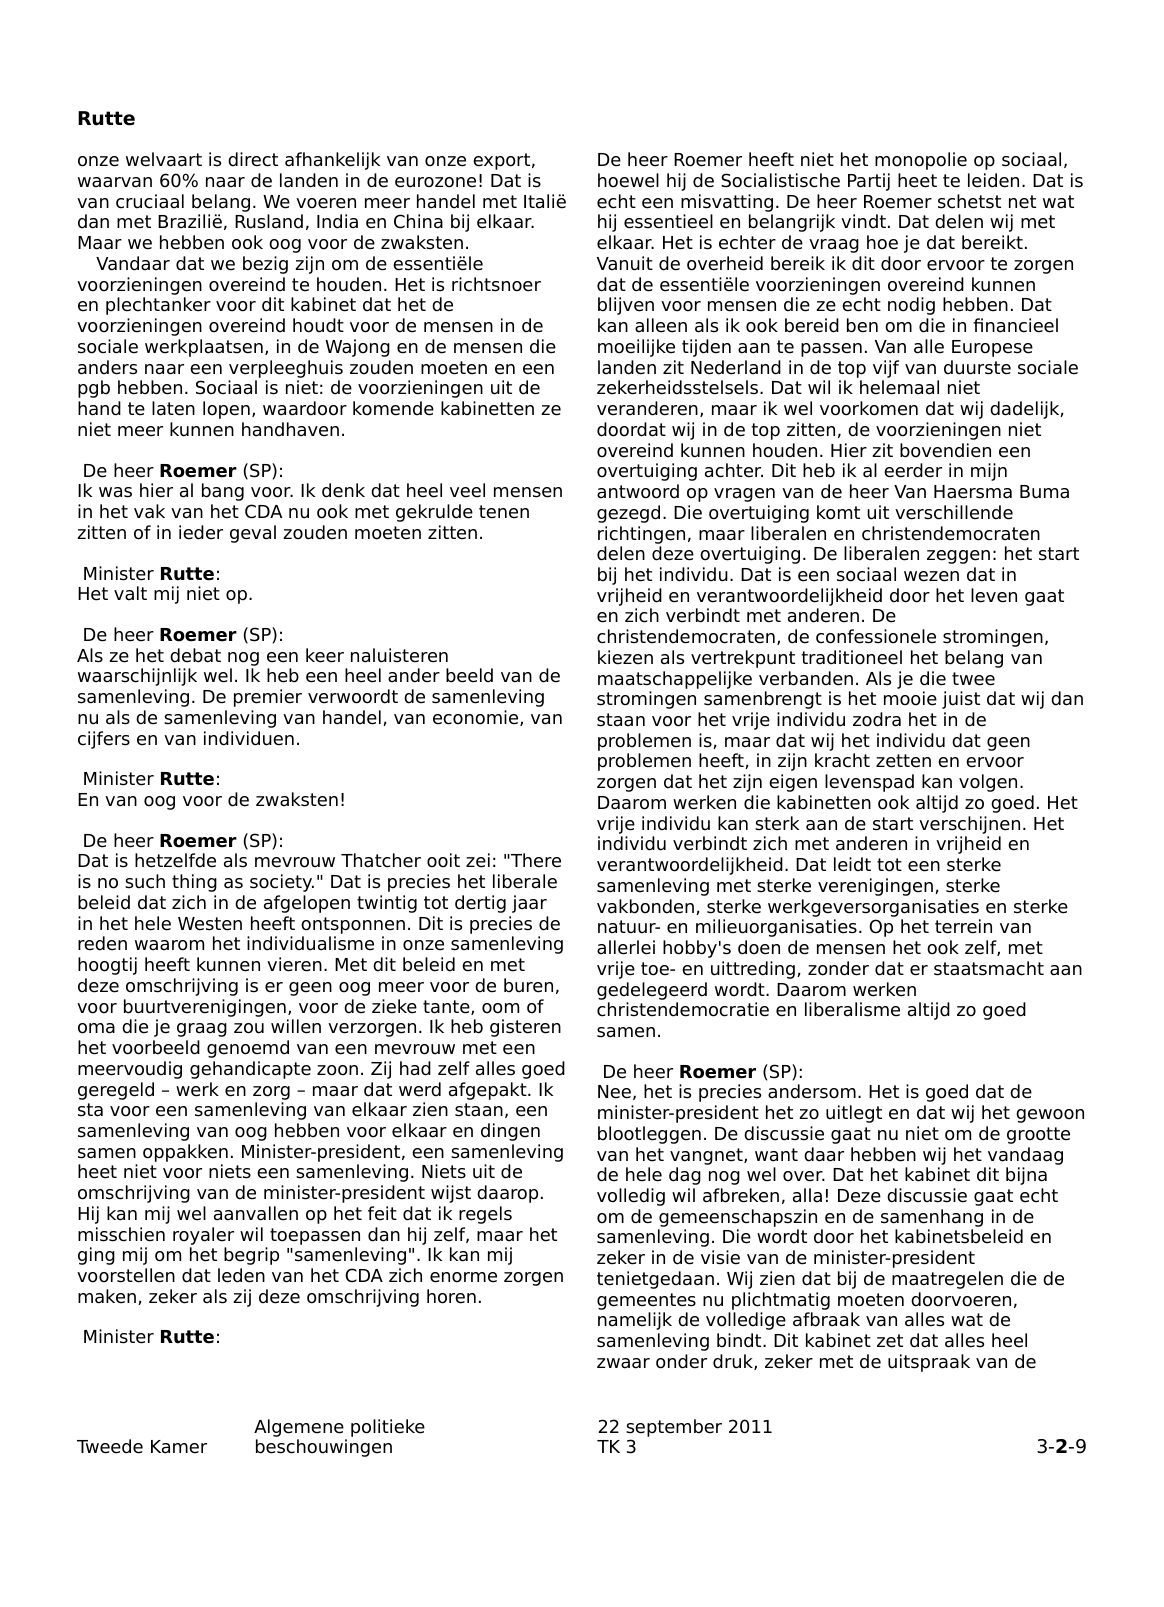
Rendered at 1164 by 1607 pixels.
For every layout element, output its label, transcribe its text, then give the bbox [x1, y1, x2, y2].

text onze welvaart is direct afhankelijk van onze export, waarvan 60% naar de landen in de eurozone! Dat is van cruciaal belang. We voeren meer handel met Italië dan met Brazilië, Rusland, India en China bij elkaar. Maar we hebben ook oog voor de zwaksten. [77, 150, 567, 254]
text Het valt mij niet op. [77, 584, 567, 605]
text Minister Rutte: [77, 563, 567, 584]
text De heer Roemer (SP): [596, 1062, 1087, 1082]
text En van oog voor de zwaksten! [77, 790, 567, 811]
text Dat is hetzelfde als mevrouw Thatcher ooit zei: "There is no such thing as society." Dat is precies het liberale beleid dat zich in de afgelopen twintig tot dertig jaar in het hele Westen heeft ontsponnen. Dit is precies de reden waarom het individualisme in onze samenleving hoogtij heeft kunnen vieren. Met dit beleid en met deze omschrijving is er geen oog meer voor de buren, voor buurtverenigingen, voor de zieke tante, oom of oma die je graag zou willen verzorgen. Ik heb gisteren het voorbeeld genoemd van een mevrouw met een meervoudig gehandicapte zoon. Zij had zelf alles goed geregeld – werk en zorg – maar dat werd afgepakt. Ik sta voor een samenleving van elkaar zien staan, een samenleving van oog hebben voor elkaar en dingen samen oppakken. Minister-president, een samenleving heet niet voor niets een samenleving. Niets uit de omschrijving van de minister-president wijst daarop. Hij kan mij wel aanvallen op het feit dat ik regels misschien royaler wil toepassen dan hij zelf, maar het ging mij om het begrip "samenleving". Ik kan mij voorstellen dat leden van het CDA zich enorme zorgen maken, zeker als zij deze omschrijving horen. [77, 851, 567, 1307]
text Vandaar dat we bezig zijn om de essentiële voorzieningen overeind te houden. Het is richtsnoer en plechtanker voor dit kabinet dat het de voorzieningen overeind houdt voor de mensen in de sociale werkplaatsen, in de Wajong en de mensen die anders naar een verpleeghuis zouden moeten en een pgb hebben. Sociaal is niet: de voorzieningen uit de hand te laten lopen, waardoor komende kabinetten ze niet meer kunnen handhaven. [77, 254, 567, 440]
text De heer Roemer (SP): [77, 831, 567, 851]
text De heer Roemer heeft niet het monopolie op sociaal, hoewel hij de Socialistische Partij heet te leiden. Dat is echt een misvatting. De heer Roemer schetst net wat hij essentieel en belangrijk vindt. Dat delen wij met elkaar. Het is echter de vraag hoe je dat bereikt. Vanuit de overheid bereik ik dit door ervoor te zorgen dat de essentiële voorzieningen overeind kunnen blijven voor mensen die ze echt nodig hebben. Dat kan alleen als ik ook bereid ben om die in financieel moeilijke tijden aan te passen. Van alle Europese landen zit Nederland in de top vijf van duurste sociale zekerheidsstelsels. Dat wil ik helemaal niet veranderen, maar ik wel voorkomen dat wij dadelijk, doordat wij in de top zitten, de voorzieningen niet overeind kunnen houden. Hier zit bovendien een overtuiging achter. Dit heb ik al eerder in mijn antwoord op vragen van de heer Van Haersma Buma gezegd. Die overtuiging komt uit verschillende richtingen, maar liberalen en christendemocraten delen deze overtuiging. De liberalen zeggen: het start bij het individu. Dat is een sociaal wezen dat in vrijheid en verantwoordelijkheid door het leven gaat en zich verbindt met anderen. De christendemocraten, de confessionele stromingen, kiezen als vertrekpunt traditioneel het belang van maatschappelijke verbanden. Als je die twee stromingen samenbrengt is het mooie juist dat wij dan staan voor het vrije individu zodra het in de problemen is, maar dat wij het individu dat geen problemen heeft, in zijn kracht zetten en ervoor zorgen dat het zijn eigen levenspad kan volgen. Daarom werken die kabinetten ook altijd zo goed. Het vrije individu kan sterk aan de start verschijnen. Het individu verbindt zich met anderen in vrijheid en verantwoordelijkheid. Dat leidt tot een sterke samenleving met sterke verenigingen, sterke vakbonden, sterke werkgeversorganisaties en sterke natuur- en milieuorganisaties. Op het terrein van allerlei hobby's doen de mensen het ook zelf, met vrije toe- en uittreding, zonder dat er staatsmacht aan gedelegeerd wordt. Daarom werken christendemocratie en liberalisme altijd zo goed samen. [596, 150, 1087, 1042]
text De heer Roemer (SP): [77, 625, 567, 646]
text Ik was hier al bang voor. Ik denk dat heel veel mensen in het vak van het CDA nu ook met gekrulde tenen zitten of in ieder geval zouden moeten zitten. [77, 481, 567, 543]
text Minister Rutte: [77, 769, 567, 790]
text De heer Roemer (SP): [77, 460, 567, 481]
text Minister Rutte: [77, 1327, 567, 1348]
text Als ze het debat nog een keer naluisteren waarschijnlijk wel. Ik heb een heel ander beeld van de samenleving. De premier verwoordt de samenleving nu als de samenleving van handel, van economie, van cijfers en van individuen. [77, 646, 567, 749]
text Nee, het is precies andersom. Het is goed dat de minister-president het zo uitlegt en dat wij het gewoon blootleggen. De discussie gaat nu niet om de grootte van het vangnet, want daar hebben wij het vandaag de hele dag nog wel over. Dat het kabinet dit bijna volledig wil afbreken, alla! Deze discussie gaat echt om de gemeenschapszin en de samenhang in de samenleving. Die wordt door het kabinetsbeleid en zeker in de visie van de minister-president tenietgedaan. Wij zien dat bij de maatregelen die de gemeentes nu plichtmatig moeten doorvoeren, namelijk de volledige afbraak van alles wat de samenleving bindt. Dit kabinet zet dat alles heel zwaar onder druk, zeker met de uitspraak van de [596, 1082, 1087, 1372]
